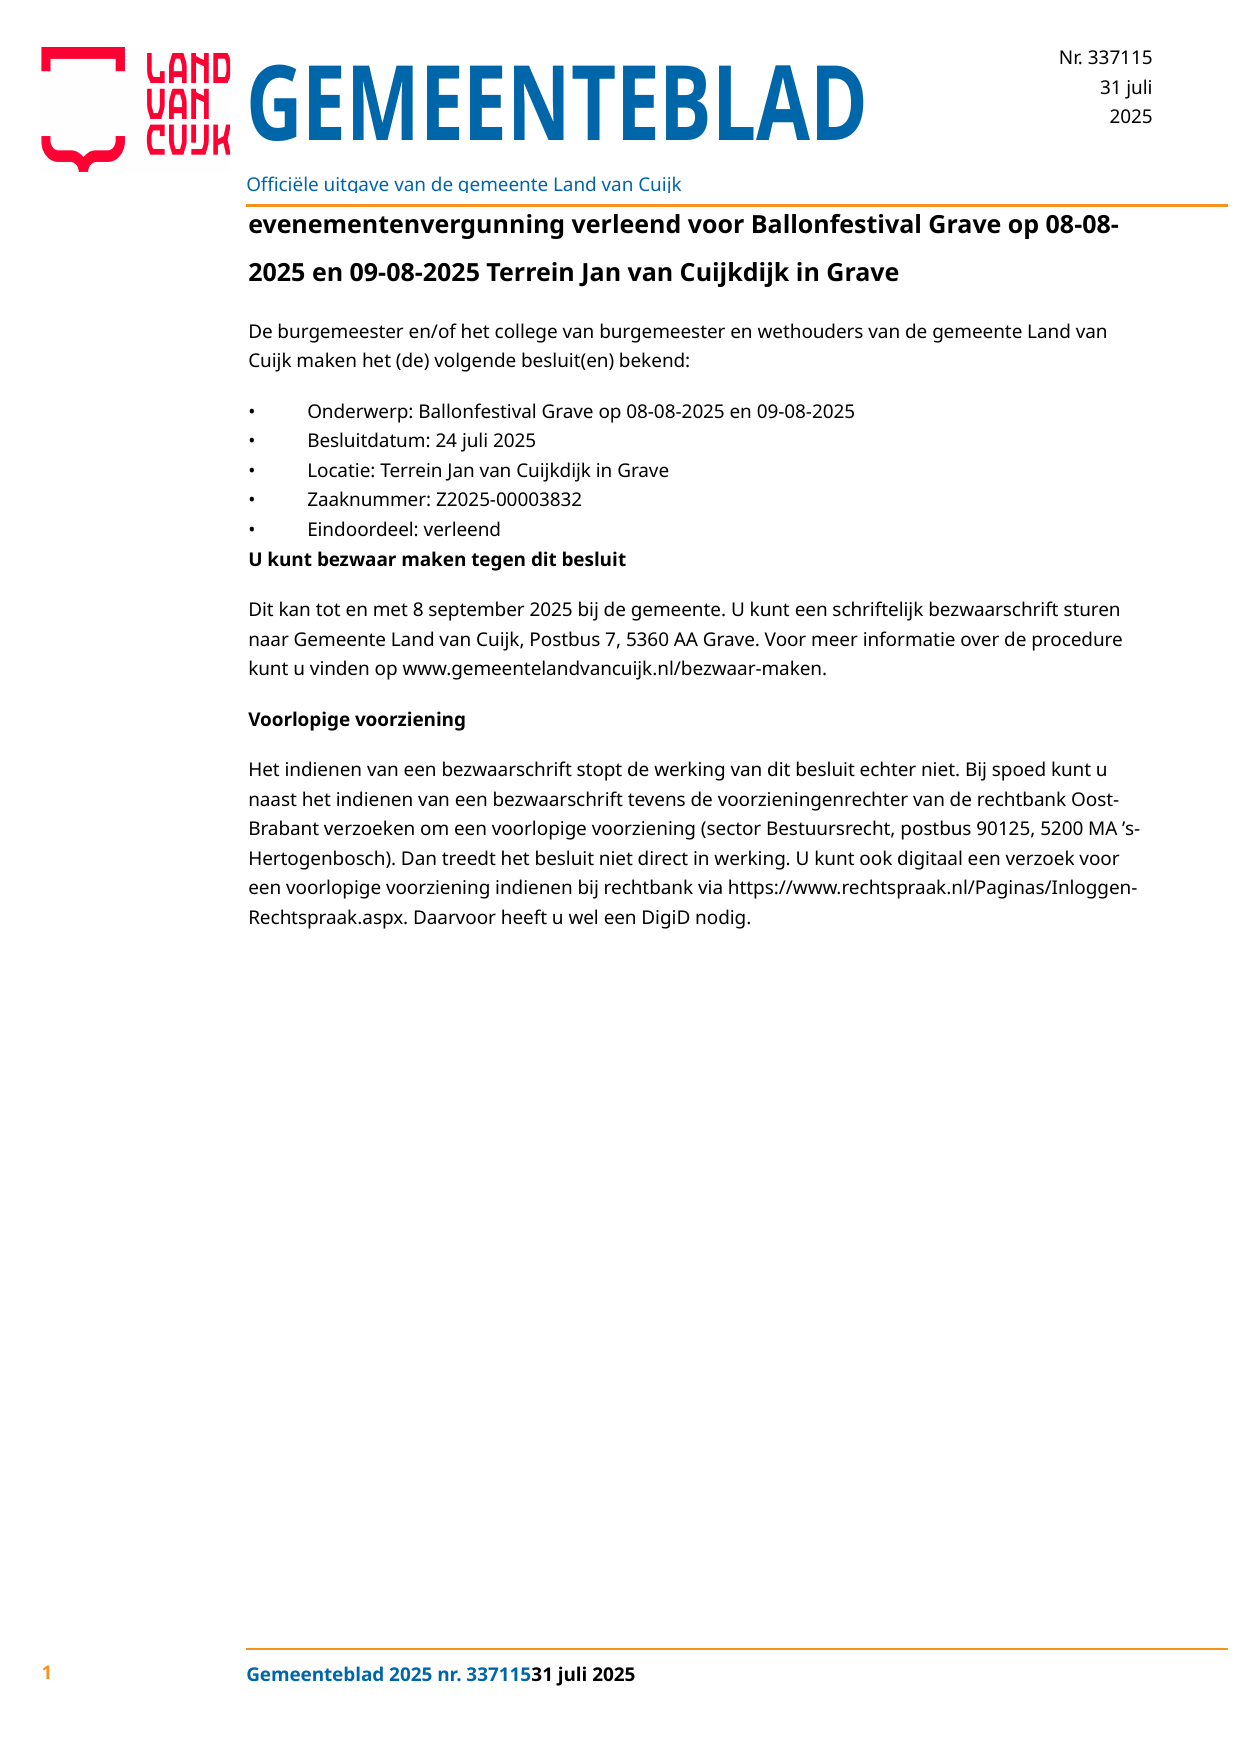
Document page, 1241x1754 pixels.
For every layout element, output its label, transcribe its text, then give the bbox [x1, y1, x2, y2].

list Besluitdatum: 24 juli 2025 [248, 427, 1152, 453]
list Zaaknummer: Z2025-00003832 [248, 487, 1152, 512]
text U kunt bezwaar maken tegen dit besluit [248, 546, 1152, 572]
list Eindoordeel: verleend [248, 516, 1152, 542]
picture [41, 47, 231, 172]
text Dit kan tot en met 8 september 2025 bij de gemeente. U kunt een schriftelijk bezwaarschrift sturen naar Gemeente Land van Cuijk, Postbus 7, 5360 AA Grave. Voor meer informatie over de procedure kunt u vinden op www.gemeentelandvancuijk.nl/bezwaar-maken. [248, 596, 1152, 681]
text Het indienen van een bezwaarschrift stopt de werking van dit besluit echter niet. Bij spoed kunt u naast het indienen van een bezwaarschrift tevens de voorzieningenrechter van de rechtbank Oost-Brabant verzoeken om een voorlopige voorziening (sector Bestuursrecht, postbus 90125, 5200 MA ’s-Hertogenbosch). Dan treedt het besluit niet direct in werking. U kunt ook digitaal een verzoek voor een voorlopige voorziening indienen bij rechtbank via https://www.rechtspraak.nl/Paginas/Inloggen-Rechtspraak.aspx. Daarvoor heeft u wel een DigiD nodig. [248, 756, 1152, 930]
text evenementenvergunning verleend voor Ballonfestival Grave op 08-08-2025 en 09-08-2025 Terrein Jan van Cuijkdijk in Grave [248, 207, 1152, 288]
text Voorlopige voorziening [248, 706, 1152, 732]
list Onderwerp: Ballonfestival Grave op 08-08-2025 en 09-08-2025 [248, 398, 1152, 424]
text De burgemeester en/of het college van burgemeester en wethouders van de gemeente Land van Cuijk maken het (de) volgende besluit(en) bekend: [248, 318, 1152, 373]
list Locatie: Terrein Jan van Cuijkdijk in Grave [248, 457, 1152, 483]
